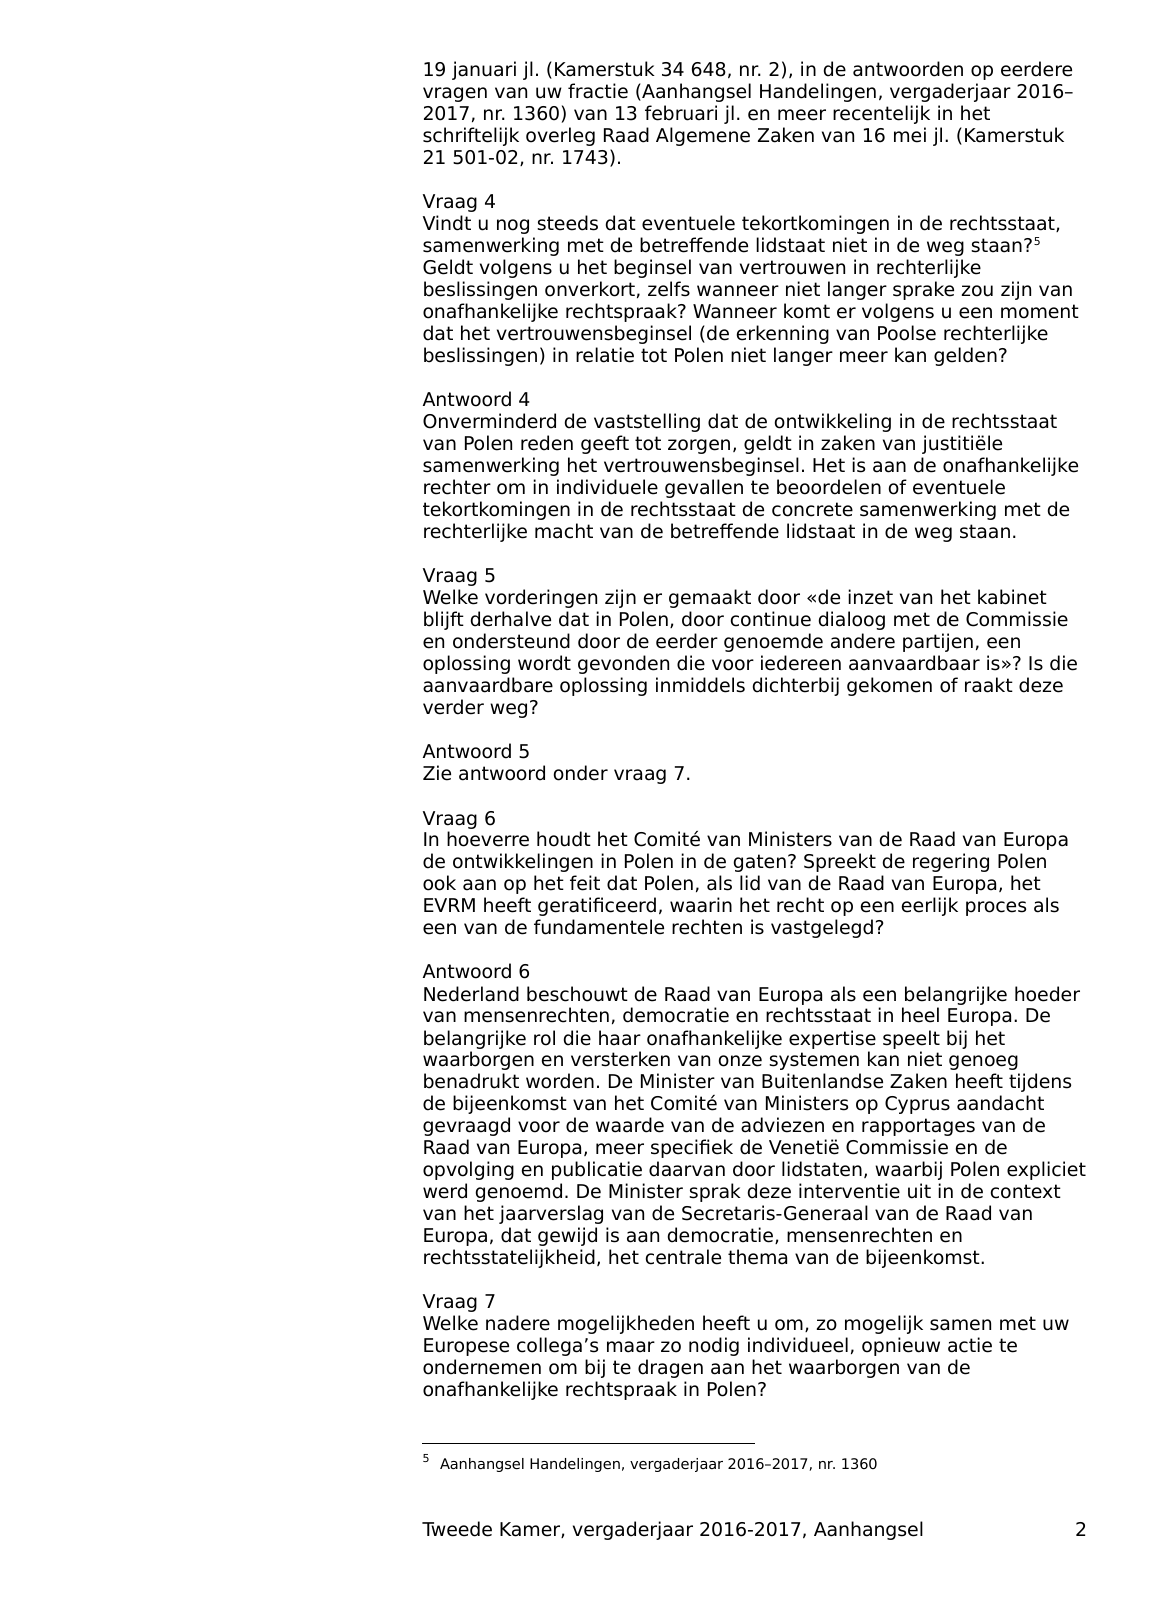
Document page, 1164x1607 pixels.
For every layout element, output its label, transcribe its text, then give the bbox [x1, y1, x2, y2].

text Vraag 4 [422, 191, 1087, 213]
text Aanhangsel Handelingen, vergaderjaar 2016–2017, nr. 1360 [422, 1452, 1087, 1474]
text Vindt u nog steeds dat eventuele tekortkomingen in de rechtsstaat, samenwerking met de betreffende lidstaat niet in de weg staan? Geldt volgens u het beginsel van vertrouwen in rechterlijke beslissingen onverkort, zelfs wanneer niet langer sprake zou zijn van onafhankelijke rechtspraak? Wanneer komt er volgens u een moment dat het vertrouwensbeginsel (de erkenning van Poolse rechterlijke beslissingen) in relatie tot Polen niet langer meer kan gelden? [422, 213, 1087, 367]
text 19 januari jl. (Kamerstuk 34 648, nr. 2), in de antwoorden op eerdere vragen van uw fractie (Aanhangsel Handelingen, vergaderjaar 2016–2017, nr. 1360) van 13 februari jl. en meer recentelijk in het schriftelijk overleg Raad Algemene Zaken van 16 mei jl. (Kamerstuk 21 501-02, nr. 1743). [422, 59, 1087, 169]
text Welke vorderingen zijn er gemaakt door «de inzet van het kabinet blijft derhalve dat in Polen, door continue dialoog met de Commissie en ondersteund door de eerder genoemde andere partijen, een oplossing wordt gevonden die voor iedereen aanvaardbaar is»? Is die aanvaardbare oplossing inmiddels dichterbij gekomen of raakt deze verder weg? [422, 587, 1087, 719]
text Onverminderd de vaststelling dat de ontwikkeling in de rechtsstaat van Polen reden geeft tot zorgen, geldt in zaken van justitiële samenwerking het vertrouwensbeginsel. Het is aan de onafhankelijke rechter om in individuele gevallen te beoordelen of eventuele tekortkomingen in de rechtsstaat de concrete samenwerking met de rechterlijke macht van de betreffende lidstaat in de weg staan. [422, 411, 1087, 543]
text Vraag 6 [422, 807, 1087, 829]
text Vraag 7 [422, 1291, 1087, 1313]
text Antwoord 5 [422, 741, 1087, 763]
text Antwoord 6 [422, 961, 1087, 983]
text Zie antwoord onder vraag 7. [422, 763, 1087, 785]
text Antwoord 4 [422, 389, 1087, 411]
text Vraag 5 [422, 565, 1087, 587]
text Welke nadere mogelijkheden heeft u om, zo mogelijk samen met uw Europese collega’s maar zo nodig individueel, opnieuw actie te ondernemen om bij te dragen aan het waarborgen van de onafhankelijke rechtspraak in Polen? [422, 1313, 1087, 1401]
text Nederland beschouwt de Raad van Europa als een belangrijke hoeder van mensenrechten, democratie en rechtsstaat in heel Europa. De belangrijke rol die haar onafhankelijke expertise speelt bij het waarborgen en versterken van onze systemen kan niet genoeg benadrukt worden. De Minister van Buitenlandse Zaken heeft tijdens de bijeenkomst van het Comité van Ministers op Cyprus aandacht gevraagd voor de waarde van de adviezen en rapportages van de Raad van Europa, meer specifiek de Venetië Commissie en de opvolging en publicatie daarvan door lidstaten, waarbij Polen expliciet werd genoemd. De Minister sprak deze interventie uit in de context van het jaarverslag van de Secretaris-Generaal van de Raad van Europa, dat gewijd is aan democratie, mensenrechten en rechtsstatelijkheid, het centrale thema van de bijeenkomst. [422, 983, 1087, 1269]
text In hoeverre houdt het Comité van Ministers van de Raad van Europa de ontwikkelingen in Polen in de gaten? Spreekt de regering Polen ook aan op het feit dat Polen, als lid van de Raad van Europa, het EVRM heeft geratificeerd, waarin het recht op een eerlijk proces als een van de fundamentele rechten is vastgelegd? [422, 829, 1087, 939]
